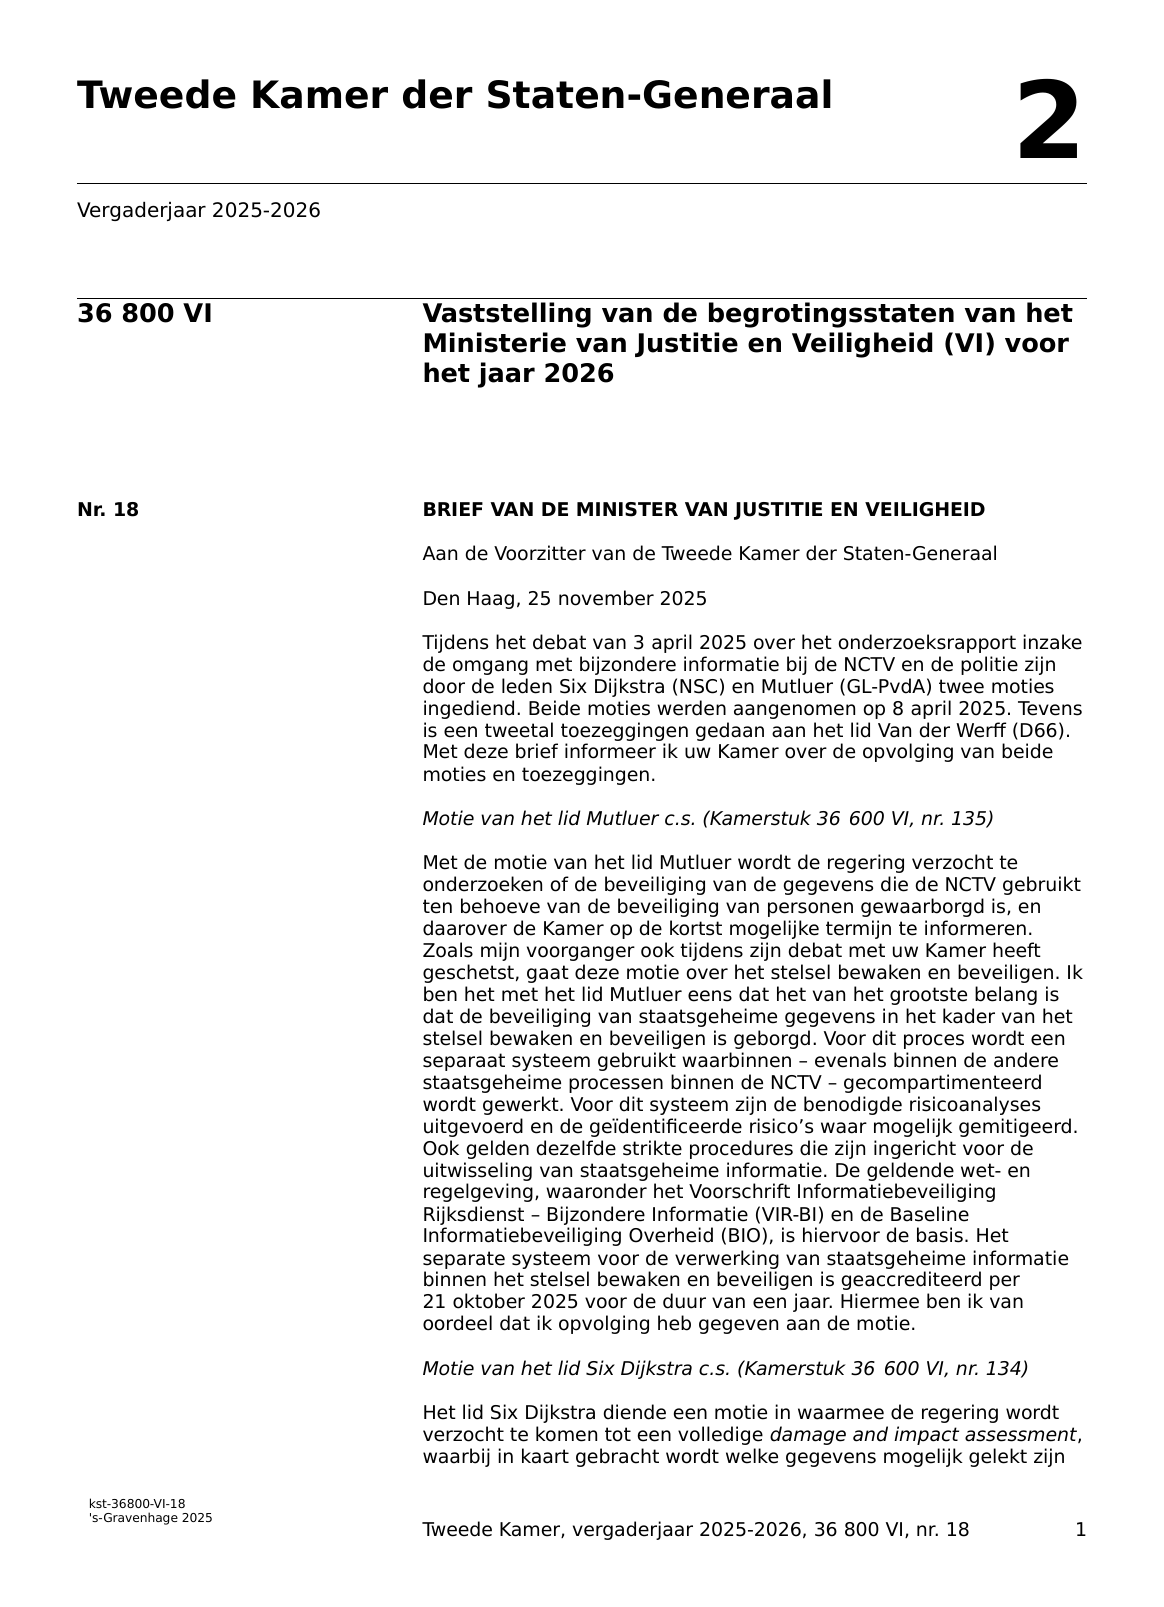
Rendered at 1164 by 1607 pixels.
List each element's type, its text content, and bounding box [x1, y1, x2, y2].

text Aan de Voorzitter van de Tweede Kamer der Staten-Generaal [422, 543, 1087, 565]
table_header 2 [886, 59, 1087, 183]
subtitle 36 800 VI Vaststelling van de begrotingsstaten van het Ministerie van Justitie en Veiligheid (VI) voor het jaar 2026 [77, 299, 1087, 388]
subtitle Motie van het lid Mutluer c.s. (Kamerstuk 36 600 VI, nr. 135) [422, 808, 1087, 829]
subtitle Nr. 18 BRIEF VAN DE MINISTER VAN JUSTITIE EN VEILIGHEID [77, 499, 1087, 521]
text Tijdens het debat van 3 april 2025 over het onderzoeksrapport inzake de omgang met bijzondere informatie bij de NCTV en de politie zijn door de leden Six Dijkstra (NSC) en Mutluer (GL-PvdA) twee moties ingediend. Beide moties werden aangenomen op 8 april 2025. Tevens is een tweetal toezeggingen gedaan aan het lid Van der Werff (D66). Met deze brief informeer ik uw Kamer over de opvolging van beide moties en toezeggingen. [422, 632, 1087, 785]
text kst-36800-VI-18 [88, 1497, 323, 1511]
text Den Haag, 25 november 2025 [422, 587, 1087, 609]
text Het lid Six Dijkstra diende een motie in waarmee de regering wordt verzocht te komen tot een volledige damage and impact assessment, waarbij in kaart gebracht wordt welke gegevens mogelijk gelekt zijn [422, 1402, 1087, 1468]
subtitle Motie van het lid Six Dijkstra c.s. (Kamerstuk 36 600 VI, nr. 134) [422, 1357, 1087, 1379]
text Met de motie van het lid Mutluer wordt de regering verzocht te onderzoeken of de beveiliging van de gegevens die de NCTV gebruikt ten behoeve van de beveiliging van personen gewaarborgd is, en daarover de Kamer op de kortst mogelijke termijn te informeren. Zoals mijn voorganger ook tijdens zijn debat met uw Kamer heeft geschetst, gaat deze motie over het stelsel bewaken en beveiligen. Ik ben het met het lid Mutluer eens dat het van het grootste belang is dat de beveiliging van staatsgeheime gegevens in het kader van het stelsel bewaken en beveiligen is geborgd. Voor dit proces wordt een separaat systeem gebruikt waarbinnen – evenals binnen de andere staatsgeheime processen binnen de NCTV – gecompartimenteerd wordt gewerkt. Voor dit systeem zijn de benodigde risicoanalyses uitgevoerd en de geïdentificeerde risico’s waar mogelijk gemitigeerd. Ook gelden dezelfde strikte procedures die zijn ingericht voor de uitwisseling van staatsgeheime informatie. De geldende wet- en regelgeving, waaronder het Voorschrift Informatiebeveiliging Rijksdienst – Bijzondere Informatie (VIR-BI) en de Baseline Informatiebeveiliging Overheid (BIO), is hiervoor de basis. Het separate systeem voor de verwerking van staatsgeheime informatie binnen het stelsel bewaken en beveiligen is geaccrediteerd per 21 oktober 2025 voor de duur van een jaar. Hiermee ben ik van oordeel dat ik opvolging heb gegeven aan de motie. [422, 852, 1087, 1335]
text 's-Gravenhage 2025 [88, 1511, 323, 1525]
table_cell Vergaderjaar 2025-2026 [77, 184, 1087, 298]
table_header Tweede Kamer der Staten-Generaal [77, 59, 886, 183]
